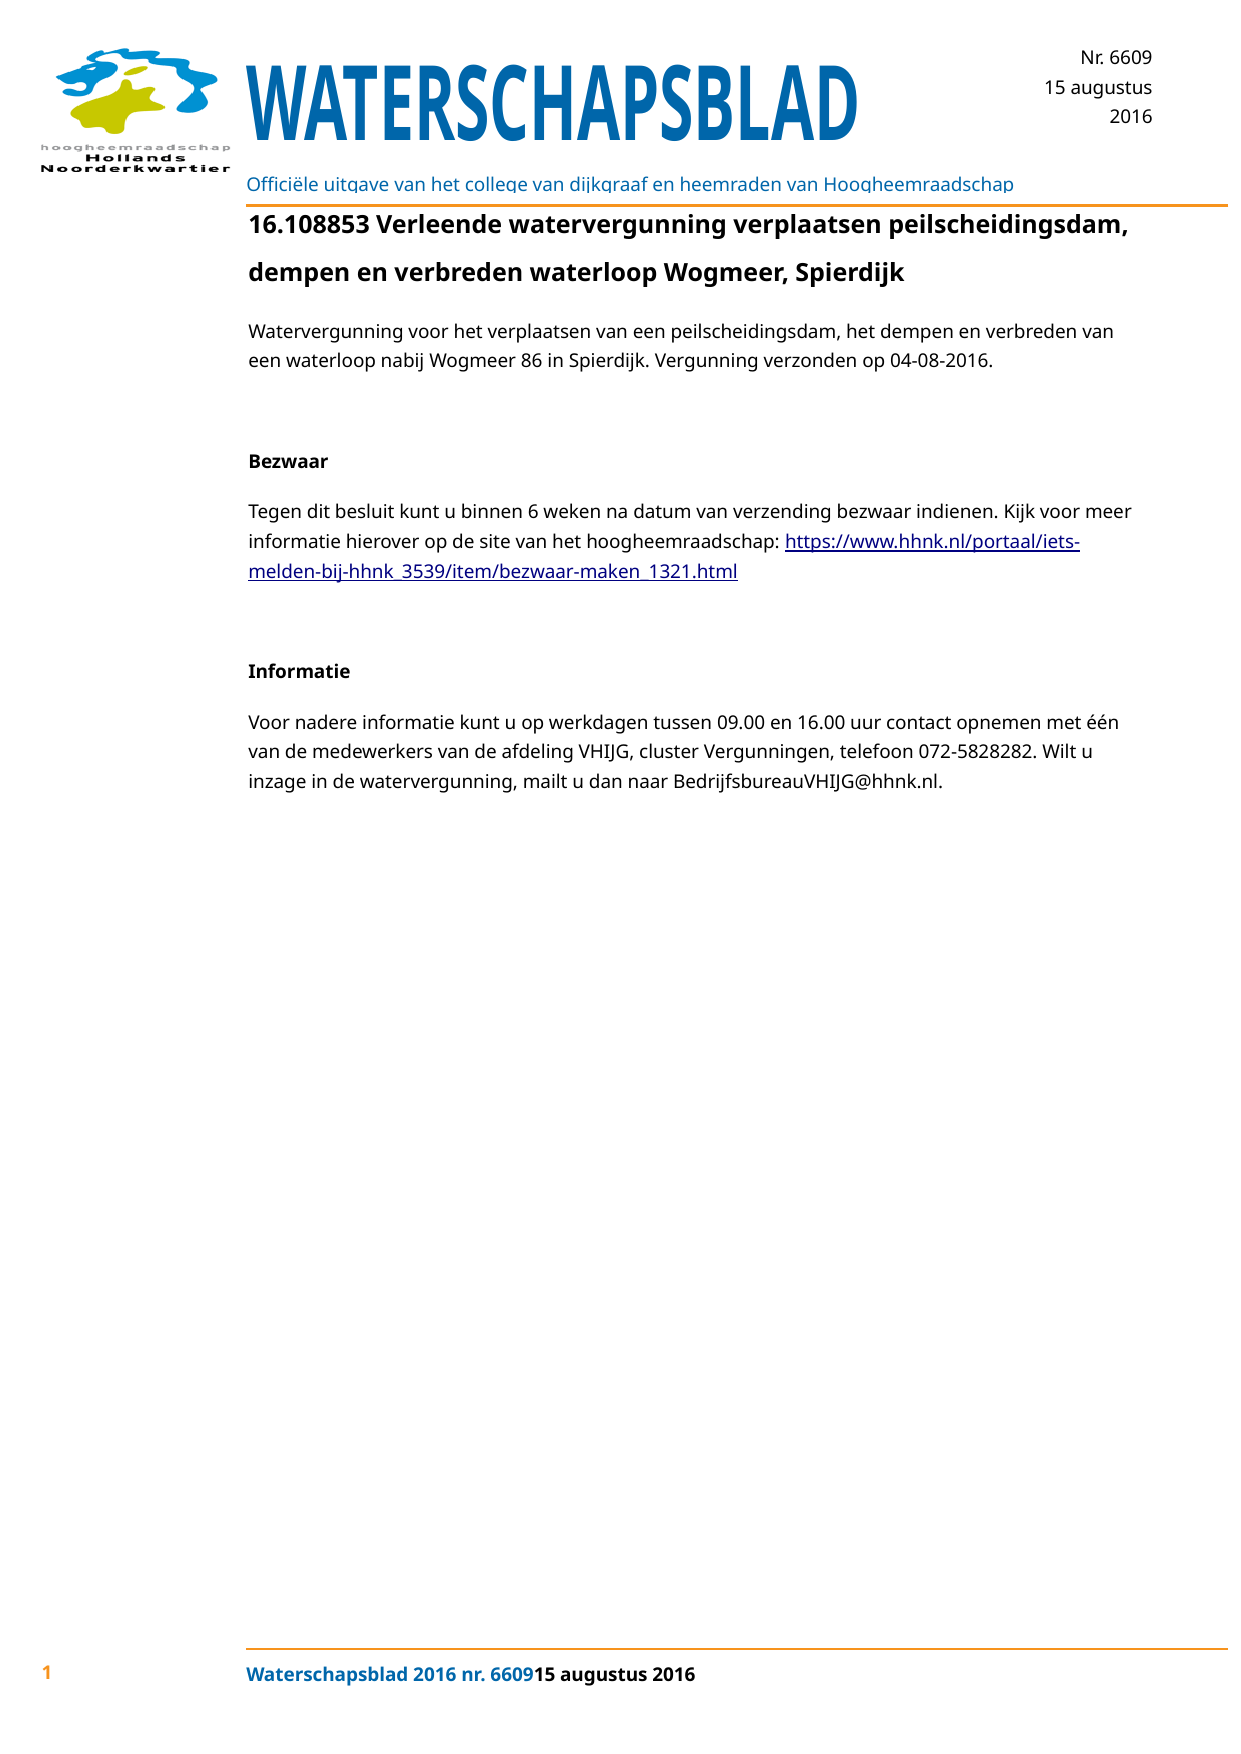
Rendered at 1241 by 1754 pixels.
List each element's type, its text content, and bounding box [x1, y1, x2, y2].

text 16.108853 Verleende watervergunning verplaatsen peilscheidingsdam, dempen en verbreden waterloop Wogmeer, Spierdijk [248, 207, 1152, 288]
text Voor nadere informatie kunt u op werkdagen tussen 09.00 en 16.00 uur contact opnemen met één van de medewerkers van de afdeling VHIJG, cluster Vergunningen, telefoon 072-5828282. Wilt u inzage in de watervergunning, mailt u dan naar BedrijfsbureauVHIJG@hhnk.nl. [248, 709, 1152, 794]
text Watervergunning voor het verplaatsen van een peilscheidingsdam, het dempen en verbreden van een waterloop nabij Wogmeer 86 in Spierdijk. Vergunning verzonden op 04-08-2016. [248, 318, 1152, 373]
text Tegen dit besluit kunt u binnen 6 weken na datum van verzending bezwaar indienen. Kijk voor meer informatie hierover op de site van het hoogheemraadschap: https://www.hhnk.nl/portaal/iets-melden-bij-hhnk_3539/item/bezwaar-maken_1321.html [248, 499, 1152, 584]
picture [41, 47, 231, 172]
text Bezwaar [248, 448, 1152, 474]
text Informatie [248, 659, 1152, 684]
